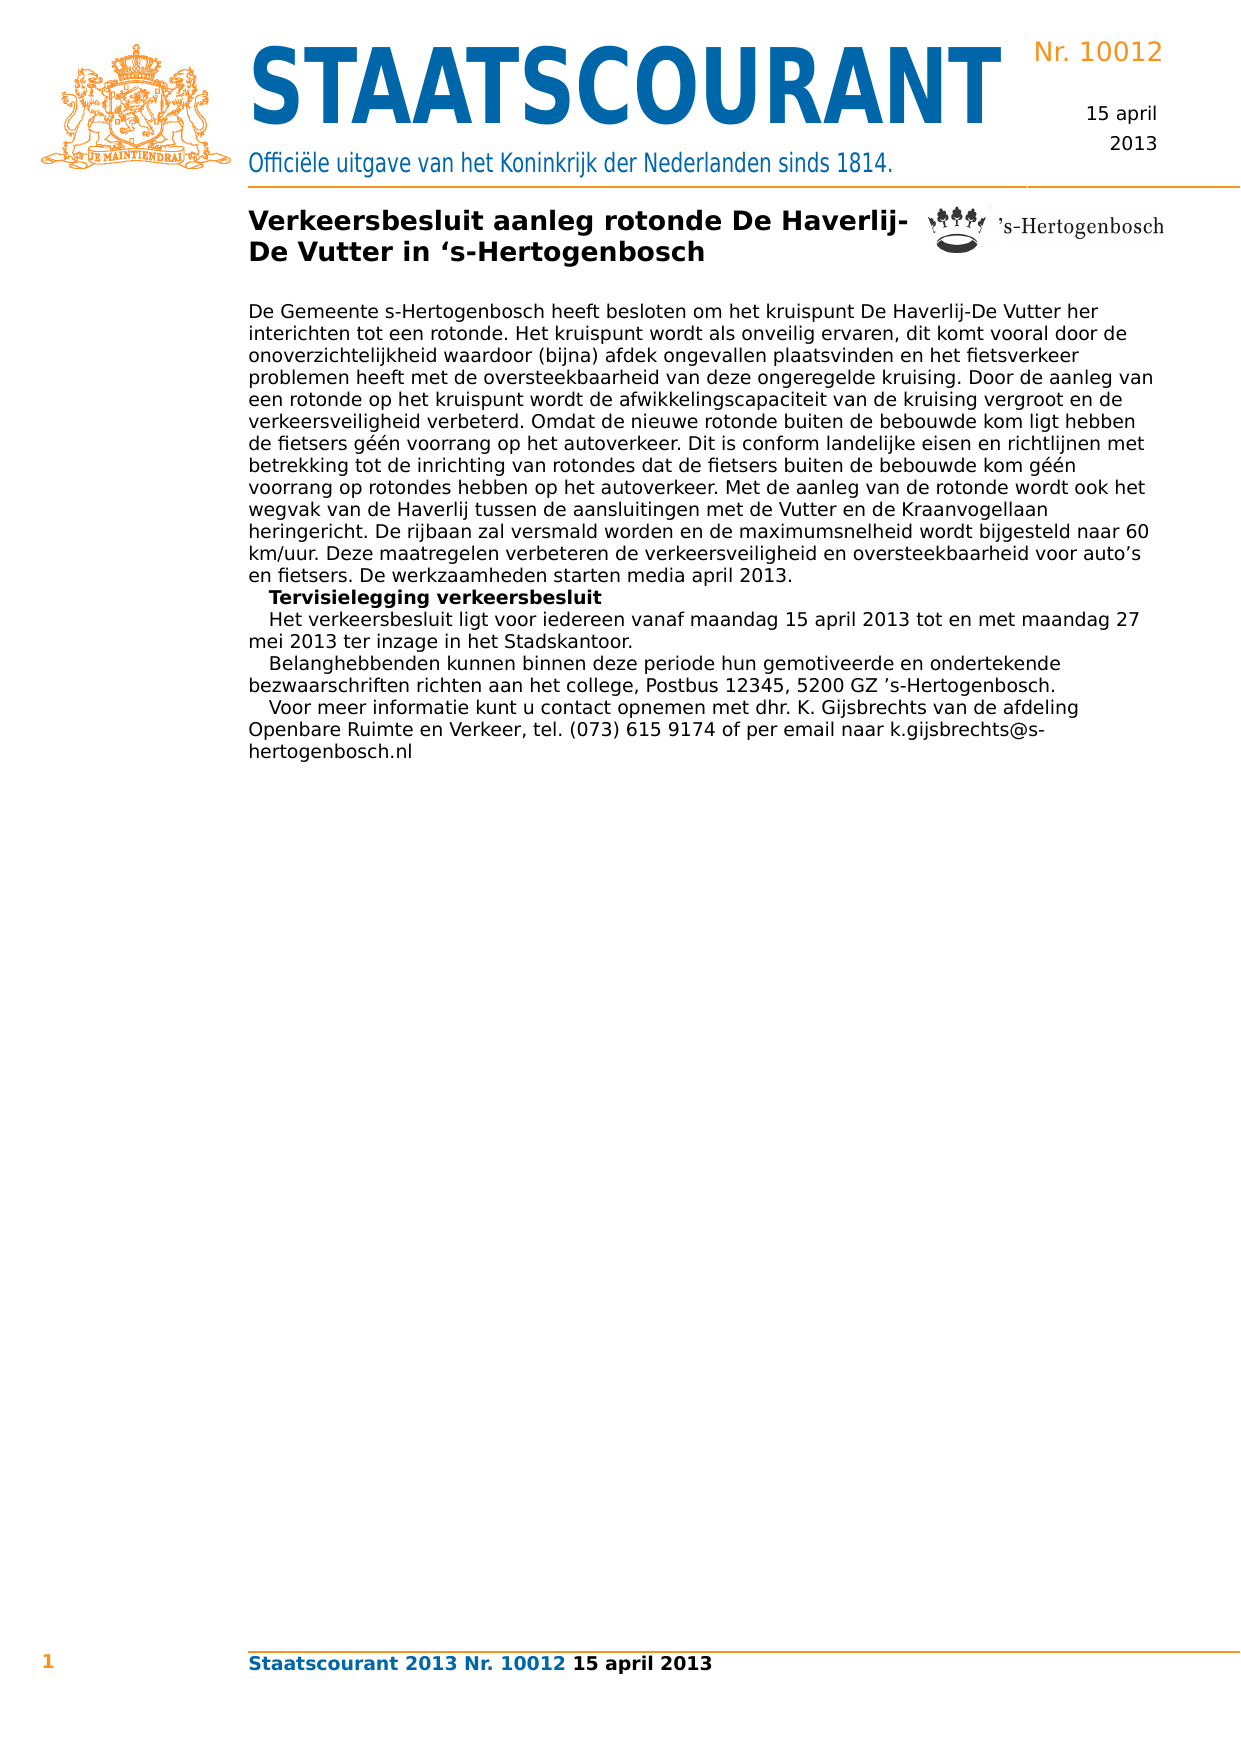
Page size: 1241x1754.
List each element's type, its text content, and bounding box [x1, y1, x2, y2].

text Belanghebbenden kunnen binnen deze periode hun gemotiveerde en ondertekende bezwaarschriften richten aan het college, Postbus 12345, 5200 GZ ’s-Hertogenbosch. [248, 653, 1163, 697]
text De Gemeente s-Hertogenbosch heeft besloten om het kruispunt De Haverlij-De Vutter her interichten tot een rotonde. Het kruispunt wordt als onveilig ervaren, dit komt vooral door de onoverzichtelijkheid waardoor (bijna) afdek ongevallen plaatsvinden en het fietsverkeer problemen heeft met de oversteekbaarheid van deze ongeregelde kruising. Door de aanleg van een rotonde op het kruispunt wordt de afwikkelingscapaciteit van de kruising vergroot en de verkeersveiligheid verbeterd. Omdat de nieuwe rotonde buiten de bebouwde kom ligt hebben de fietsers géén voorrang op het autoverkeer. Dit is conform landelijke eisen en richtlijnen met betrekking tot de inrichting van rotondes dat de fietsers buiten de bebouwde kom géén voorrang op rotondes hebben op het autoverkeer. Met de aanleg van de rotonde wordt ook het wegvak van de Haverlij tussen de aansluitingen met de Vutter en de Kraanvogellaan heringericht. De rijbaan zal versmald worden en de maximumsnelheid wordt bijgesteld naar 60 km/uur. Deze maatregelen verbeteren de verkeersveiligheid en oversteekbaarheid voor auto’s en fietsers. De werkzaamheden starten media april 2013. [248, 301, 1163, 587]
subtitle Verkeersbesluit aanleg rotonde De Haverlij- De Vutter in ‘s-Hertogenbosch [248, 206, 1163, 268]
text Voor meer informatie kunt u contact opnemen met dhr. K. Gijsbrechts van de afdeling Openbare Ruimte en Verkeer, tel. (073) 615 9174 of per email naar k.gijsbrechts@s-hertogenbosch.nl [248, 697, 1163, 763]
picture [41, 44, 231, 169]
text Tervisielegging verkeersbesluit [248, 587, 1163, 609]
text Het verkeersbesluit ligt voor iedereen vanaf maandag 15 april 2013 tot en met maandag 27 mei 2013 ter inzage in het Stadskantoor. [248, 609, 1163, 653]
picture [927, 205, 1164, 253]
